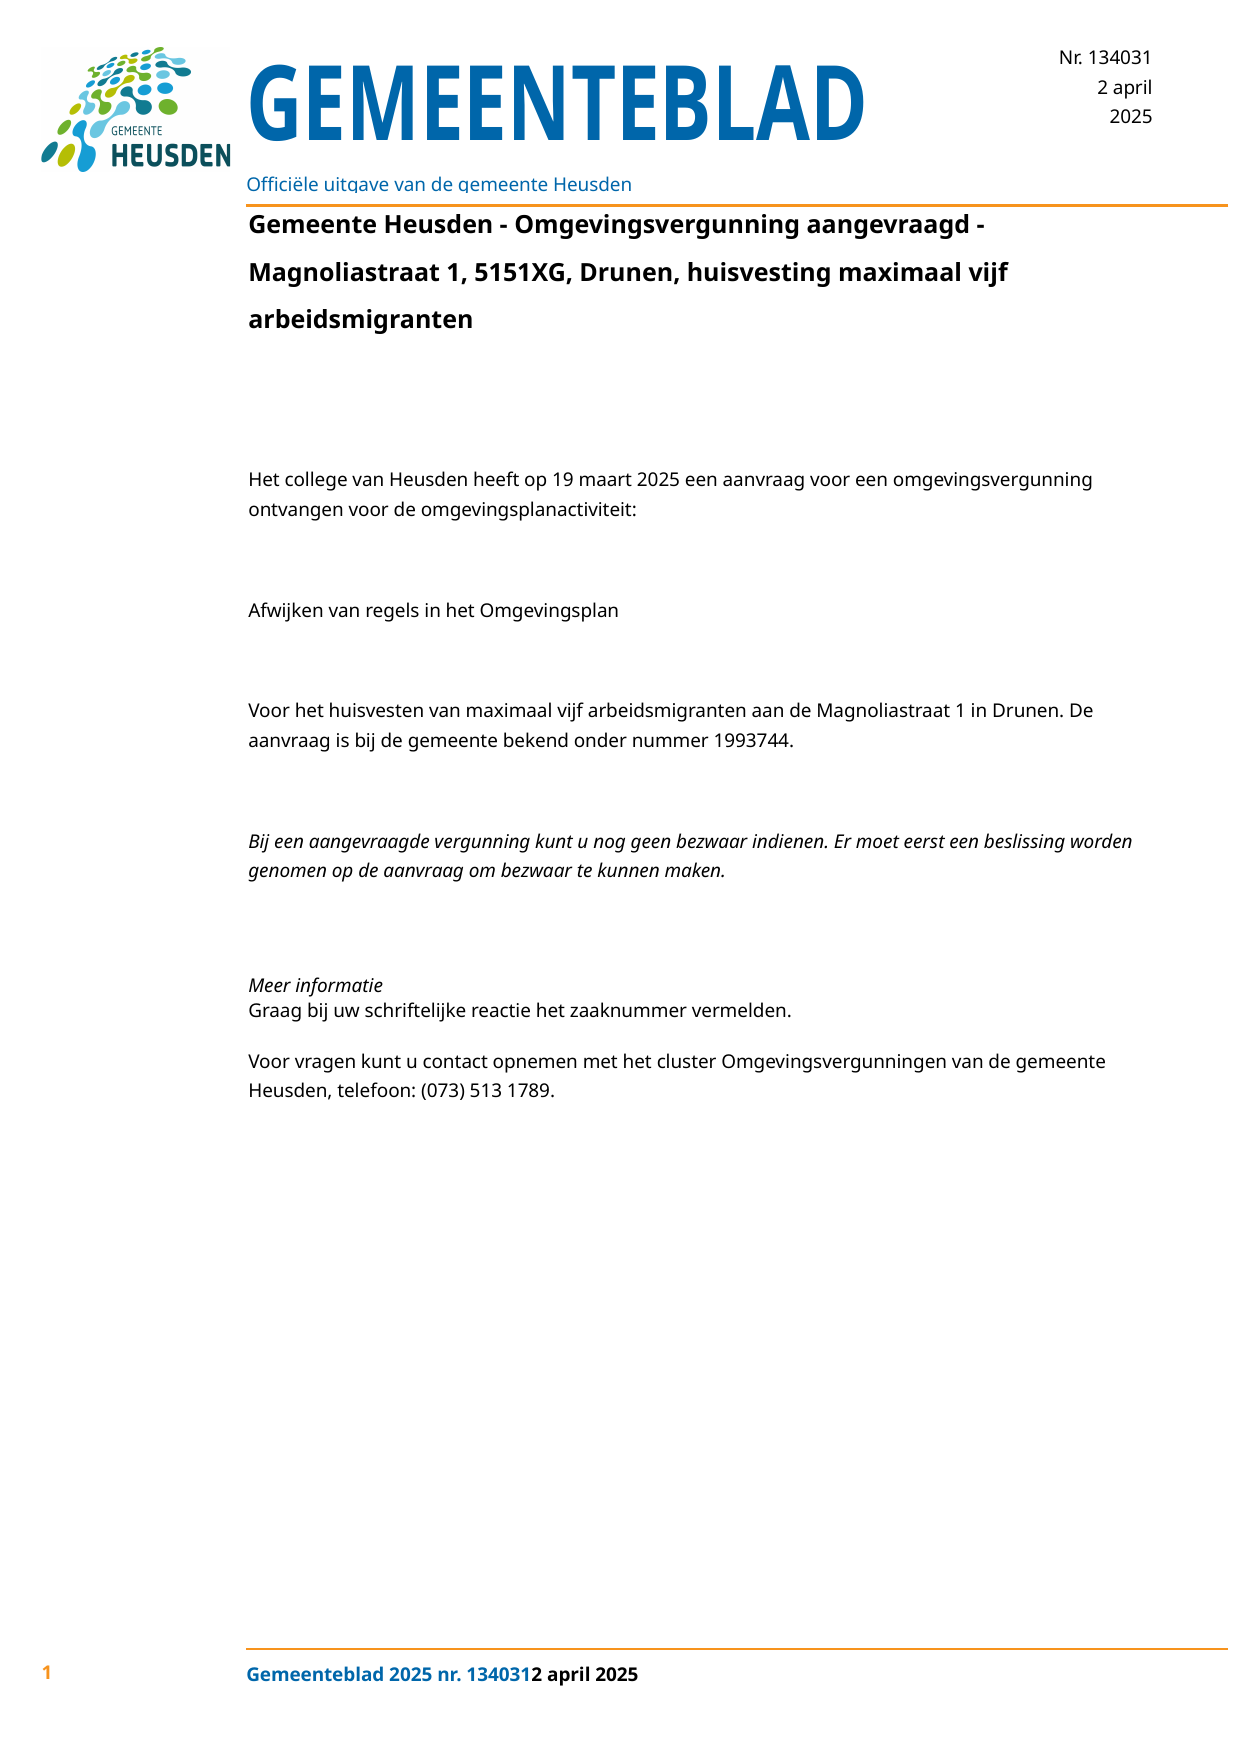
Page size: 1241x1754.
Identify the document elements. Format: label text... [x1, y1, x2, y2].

text Meer informatie [248, 972, 1152, 998]
text Voor het huisvesten van maximaal vijf arbeidsmigranten aan de Magnoliastraat 1 in Drunen. De aanvraag is bij de gemeente bekend onder nummer 1993744. [248, 698, 1152, 753]
text Het college van Heusden heeft op 19 maart 2025 een aanvraag voor een omgevingsvergunning ontvangen voor de omgevingsplanactiviteit: [248, 466, 1152, 522]
picture [41, 47, 231, 172]
text Gemeente Heusden - Omgevingsvergunning aangevraagd - Magnoliastraat 1, 5151XG, Drunen, huisvesting maximaal vijf arbeidsmigranten [248, 207, 1152, 336]
text Graag bij uw schriftelijke reactie het zaaknummer vermelden. [248, 998, 1152, 1023]
text Bij een aangevraagde vergunning kunt u nog geen bezwaar indienen. Er moet eerst een beslissing worden genomen op de aanvraag om bezwaar te kunnen maken. [248, 828, 1152, 883]
text Afwijken van regels in het Omgevingsplan [248, 597, 1152, 622]
text Voor vragen kunt u contact opnemen met het cluster Omgevingsvergunningen van de gemeente Heusden, telefoon: (073) 513 1789. [248, 1048, 1152, 1103]
